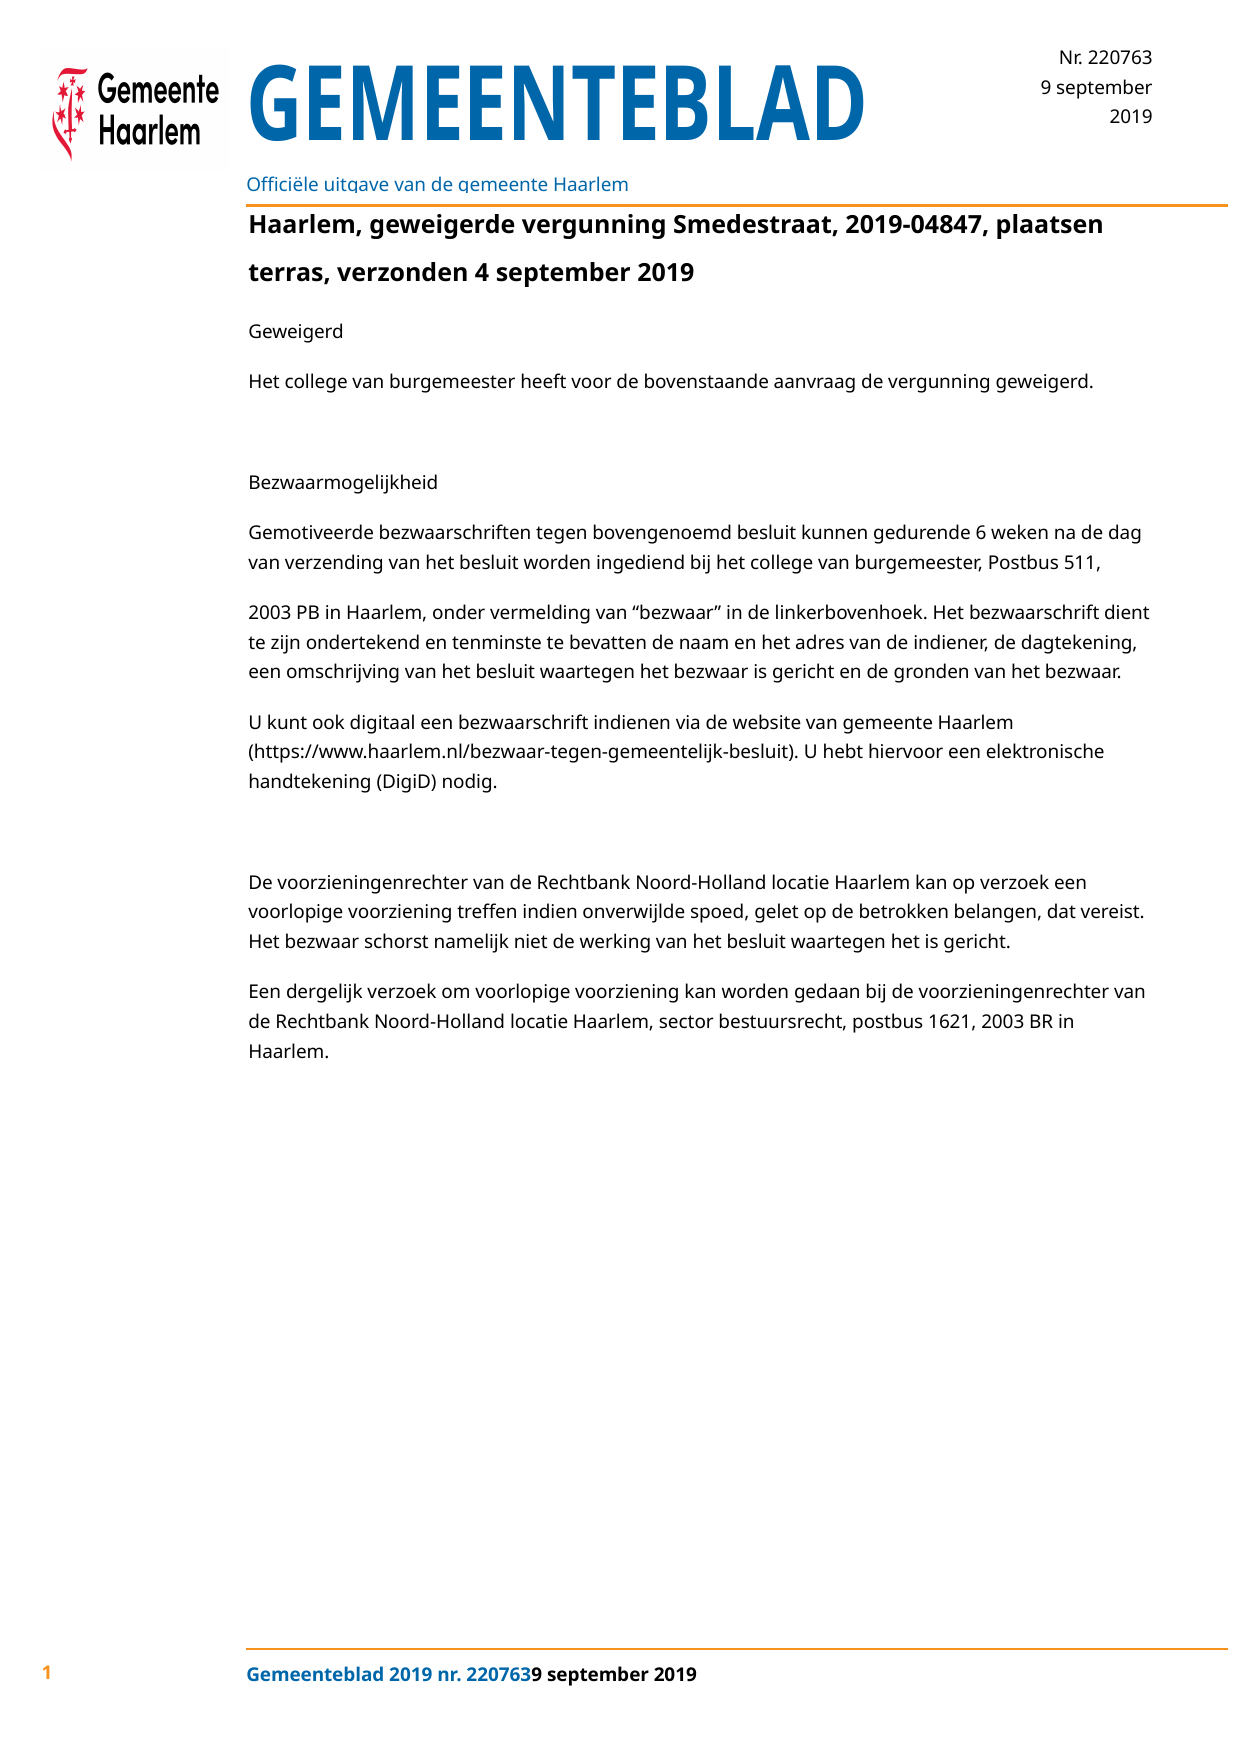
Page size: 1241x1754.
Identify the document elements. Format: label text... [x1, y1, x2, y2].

picture [41, 47, 231, 172]
text Het college van burgemeester heeft voor de bovenstaande aanvraag de vergunning geweigerd. [248, 368, 1152, 394]
text Bezwaarmogelijkheid [248, 469, 1152, 495]
text Gemotiveerde bezwaarschriften tegen bovengenoemd besluit kunnen gedurende 6 weken na de dag van verzending van het besluit worden ingediend bij het college van burgemeester, Postbus 511, [248, 519, 1152, 575]
text 2003 PB in Haarlem, onder vermelding van “bezwaar” in de linkerbovenhoek. Het bezwaarschrift dient te zijn ondertekend en tenminste te bevatten de naam en het adres van de indiener, de dagtekening, een omschrijving van het besluit waartegen het bezwaar is gericht en de gronden van het bezwaar. [248, 599, 1152, 684]
text U kunt ook digitaal een bezwaarschrift indienen via de website van gemeente Haarlem (https://www.haarlem.nl/bezwaar-tegen-gemeentelijk-besluit). U hebt hiervoor een elektronische handtekening (DigiD) nodig. [248, 709, 1152, 794]
text Geweigerd [248, 318, 1152, 344]
text De voorzieningenrechter van de Rechtbank Noord-Holland locatie Haarlem kan op verzoek een voorlopige voorziening treffen indien onverwijlde spoed, gelet op de betrokken belangen, dat vereist. Het bezwaar schorst namelijk niet de werking van het besluit waartegen het is gericht. [248, 869, 1152, 954]
text Een dergelijk verzoek om voorlopige voorziening kan worden gedaan bij de voorzieningenrechter van de Rechtbank Noord-Holland locatie Haarlem, sector bestuursrecht, postbus 1621, 2003 BR in Haarlem. [248, 979, 1152, 1064]
text Haarlem, geweigerde vergunning Smedestraat, 2019-04847, plaatsen terras, verzonden 4 september 2019 [248, 207, 1152, 288]
